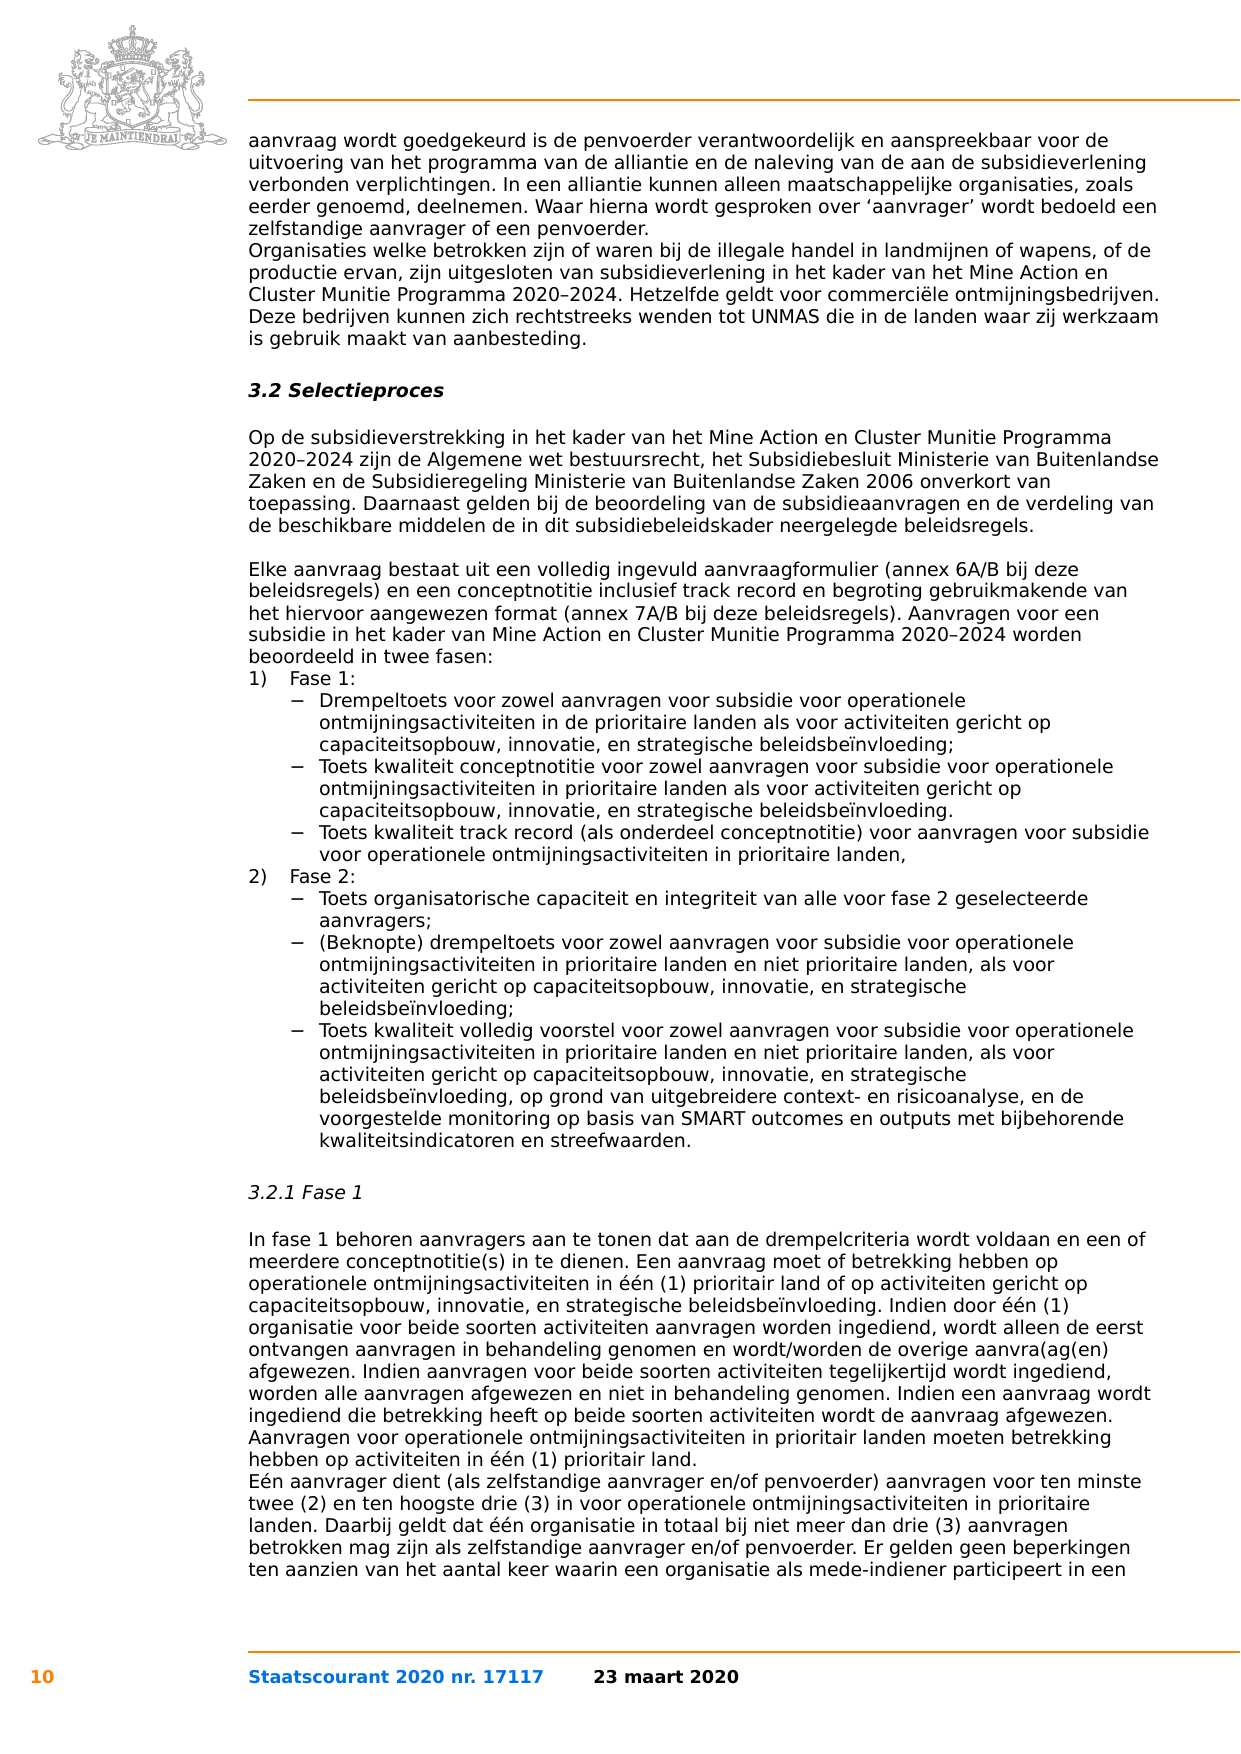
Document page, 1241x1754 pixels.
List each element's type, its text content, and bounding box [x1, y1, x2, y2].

text − Toets kwaliteit volledig voorstel voor zowel aanvragen voor subsidie voor operationele ontmijningsactiviteiten in prioritaire landen en niet prioritaire landen, als voor activiteiten gericht op capaciteitsopbouw, innovatie, en strategische beleidsbeïnvloeding, op grond van uitgebreidere context- en risicoanalyse, en de voorgestelde monitoring op basis van SMART outcomes en outputs met bijbehorende kwaliteitsindicatoren en streefwaarden. [289, 1020, 1163, 1152]
picture [38, 25, 227, 150]
text Organisaties welke betrokken zijn of waren bij de illegale handel in landmijnen of wapens, of de productie ervan, zijn uitgesloten van subsidieverlening in het kader van het Mine Action en Cluster Munitie Programma 2020–2024. Hetzelfde geldt voor commerciële ontmijningsbedrijven. Deze bedrijven kunnen zich rechtstreeks wenden tot UNMAS die in de landen waar zij werkzaam is gebruik maakt van aanbesteding. [248, 240, 1163, 350]
text Op de subsidieverstrekking in het kader van het Mine Action en Cluster Munitie Programma 2020–2024 zijn de Algemene wet bestuursrecht, het Subsidiebesluit Ministerie van Buitenlandse Zaken en de Subsidieregeling Ministerie van Buitenlandse Zaken 2006 onverkort van toepassing. Daarnaast gelden bij de beoordeling van de subsidieaanvragen en de verdeling van de beschikbare middelen de in dit subsidiebeleidskader neergelegde beleidsregels. [248, 427, 1163, 537]
text Eén aanvrager dient (als zelfstandige aanvrager en/of penvoerder) aanvragen voor ten minste twee (2) en ten hoogste drie (3) in voor operationele ontmijningsactiviteiten in prioritaire landen. Daarbij geldt dat één organisatie in totaal bij niet meer dan drie (3) aanvragen betrokken mag zijn als zelfstandige aanvrager en/of penvoerder. Er gelden geen beperkingen ten aanzien van het aantal keer waarin een organisatie als mede-indiener participeert in een [248, 1471, 1163, 1581]
text Aanvragen voor operationele ontmijningsactiviteiten in prioritair landen moeten betrekking hebben op activiteiten in één (1) prioritair land. [248, 1427, 1163, 1471]
text 2) Fase 2: [248, 866, 1163, 888]
text Elke aanvraag bestaat uit een volledig ingevuld aanvraagformulier (annex 6A/B bij deze beleidsregels) en een conceptnotitie inclusief track record en begroting gebruikmakende van het hiervoor aangewezen format (annex 7A/B bij deze beleidsregels). Aanvragen voor een subsidie in het kader van Mine Action en Cluster Munitie Programma 2020–2024 worden beoordeeld in twee fasen: [248, 558, 1163, 668]
text aanvraag wordt goedgekeurd is de penvoerder verantwoordelijk en aanspreekbaar voor de uitvoering van het programma van de alliantie en de naleving van de aan de subsidieverlening verbonden verplichtingen. In een alliantie kunnen alleen maatschappelijke organisaties, zoals eerder genoemd, deelnemen. Waar hierna wordt gesproken over ‘aanvrager’ wordt bedoeld een zelfstandige aanvrager of een penvoerder. [248, 130, 1163, 240]
subtitle 3.2.1 Fase 1 [248, 1182, 1163, 1204]
text − Toets kwaliteit conceptnotitie voor zowel aanvragen voor subsidie voor operationele ontmijningsactiviteiten in prioritaire landen als voor activiteiten gericht op capaciteitsopbouw, innovatie, en strategische beleidsbeïnvloeding. [289, 756, 1163, 822]
subtitle 3.2 Selectieproces [248, 380, 1163, 402]
text − Toets kwaliteit track record (als onderdeel conceptnotitie) voor aanvragen voor subsidie voor operationele ontmijningsactiviteiten in prioritaire landen, [289, 822, 1163, 866]
text − (Beknopte) drempeltoets voor zowel aanvragen voor subsidie voor operationele ontmijningsactiviteiten in prioritaire landen en niet prioritaire landen, als voor activiteiten gericht op capaciteitsopbouw, innovatie, en strategische beleidsbeïnvloeding; [289, 932, 1163, 1020]
text In fase 1 behoren aanvragers aan te tonen dat aan de drempelcriteria wordt voldaan en een of meerdere conceptnotitie(s) in te dienen. Een aanvraag moet of betrekking hebben op operationele ontmijningsactiviteiten in één (1) prioritair land of op activiteiten gericht op capaciteitsopbouw, innovatie, en strategische beleidsbeïnvloeding. Indien door één (1) organisatie voor beide soorten activiteiten aanvragen worden ingediend, wordt alleen de eerst ontvangen aanvragen in behandeling genomen en wordt/worden de overige aanvra(ag(en) afgewezen. Indien aanvragen voor beide soorten activiteiten tegelijkertijd wordt ingediend, worden alle aanvragen afgewezen en niet in behandeling genomen. Indien een aanvraag wordt ingediend die betrekking heeft op beide soorten activiteiten wordt de aanvraag afgewezen. [248, 1229, 1163, 1427]
text − Drempeltoets voor zowel aanvragen voor subsidie voor operationele ontmijningsactiviteiten in de prioritaire landen als voor activiteiten gericht op capaciteitsopbouw, innovatie, en strategische beleidsbeïnvloeding; [289, 690, 1163, 756]
text − Toets organisatorische capaciteit en integriteit van alle voor fase 2 geselecteerde aanvragers; [289, 888, 1163, 932]
text 1) Fase 1: [248, 668, 1163, 690]
